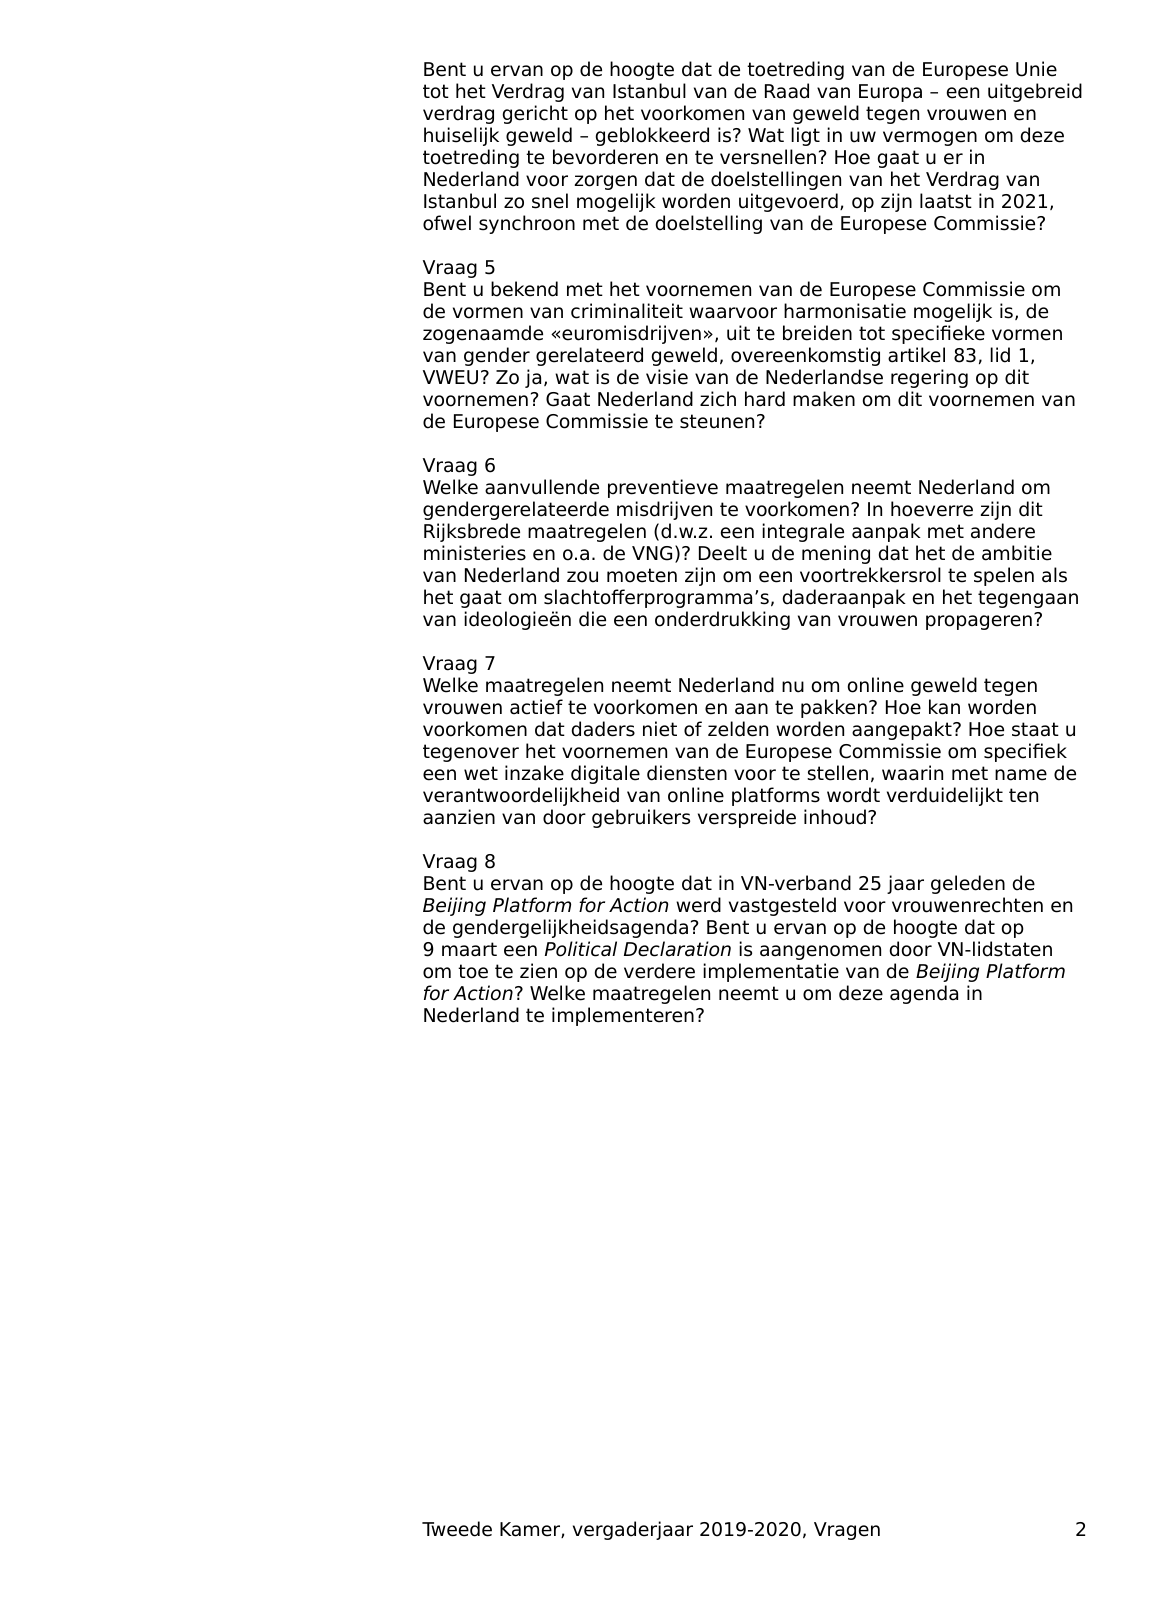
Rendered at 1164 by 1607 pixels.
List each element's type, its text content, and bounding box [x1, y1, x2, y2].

text Vraag 6 [422, 455, 1087, 477]
text Bent u bekend met het voornemen van de Europese Commissie om de vormen van criminaliteit waarvoor harmonisatie mogelijk is, de zogenaamde «euromisdrijven», uit te breiden tot specifieke vormen van gender gerelateerd geweld, overeenkomstig artikel 83, lid 1, VWEU? Zo ja, wat is de visie van de Nederlandse regering op dit voornemen? Gaat Nederland zich hard maken om dit voornemen van de Europese Commissie te steunen? [422, 279, 1087, 433]
text Welke aanvullende preventieve maatregelen neemt Nederland om gendergerelateerde misdrijven te voorkomen? In hoeverre zijn dit Rijksbrede maatregelen (d.w.z. een integrale aanpak met andere ministeries en o.a. de VNG)? Deelt u de mening dat het de ambitie van Nederland zou moeten zijn om een voortrekkersrol te spelen als het gaat om slachtofferprogramma’s, daderaanpak en het tegengaan van ideologieën die een onderdrukking van vrouwen propageren? [422, 477, 1087, 631]
text Bent u ervan op de hoogte dat de toetreding van de Europese Unie tot het Verdrag van Istanbul van de Raad van Europa – een uitgebreid verdrag gericht op het voorkomen van geweld tegen vrouwen en huiselijk geweld – geblokkeerd is? Wat ligt in uw vermogen om deze toetreding te bevorderen en te versnellen? Hoe gaat u er in Nederland voor zorgen dat de doelstellingen van het Verdrag van Istanbul zo snel mogelijk worden uitgevoerd, op zijn laatst in 2021, ofwel synchroon met de doelstelling van de Europese Commissie? [422, 59, 1087, 235]
text Welke maatregelen neemt Nederland nu om online geweld tegen vrouwen actief te voorkomen en aan te pakken? Hoe kan worden voorkomen dat daders niet of zelden worden aangepakt? Hoe staat u tegenover het voornemen van de Europese Commissie om specifiek een wet inzake digitale diensten voor te stellen, waarin met name de verantwoordelijkheid van online platforms wordt verduidelijkt ten aanzien van door gebruikers verspreide inhoud? [422, 675, 1087, 829]
text Vraag 5 [422, 257, 1087, 279]
text Vraag 7 [422, 653, 1087, 675]
text Bent u ervan op de hoogte dat in VN-verband 25 jaar geleden de Beijing Platform for Action werd vastgesteld voor vrouwenrechten en de gendergelijkheidsagenda? Bent u ervan op de hoogte dat op 9 maart een Political Declaration is aangenomen door VN-lidstaten om toe te zien op de verdere implementatie van de Beijing Platform for Action? Welke maatregelen neemt u om deze agenda in Nederland te implementeren? [422, 873, 1087, 1027]
text Vraag 8 [422, 851, 1087, 873]
